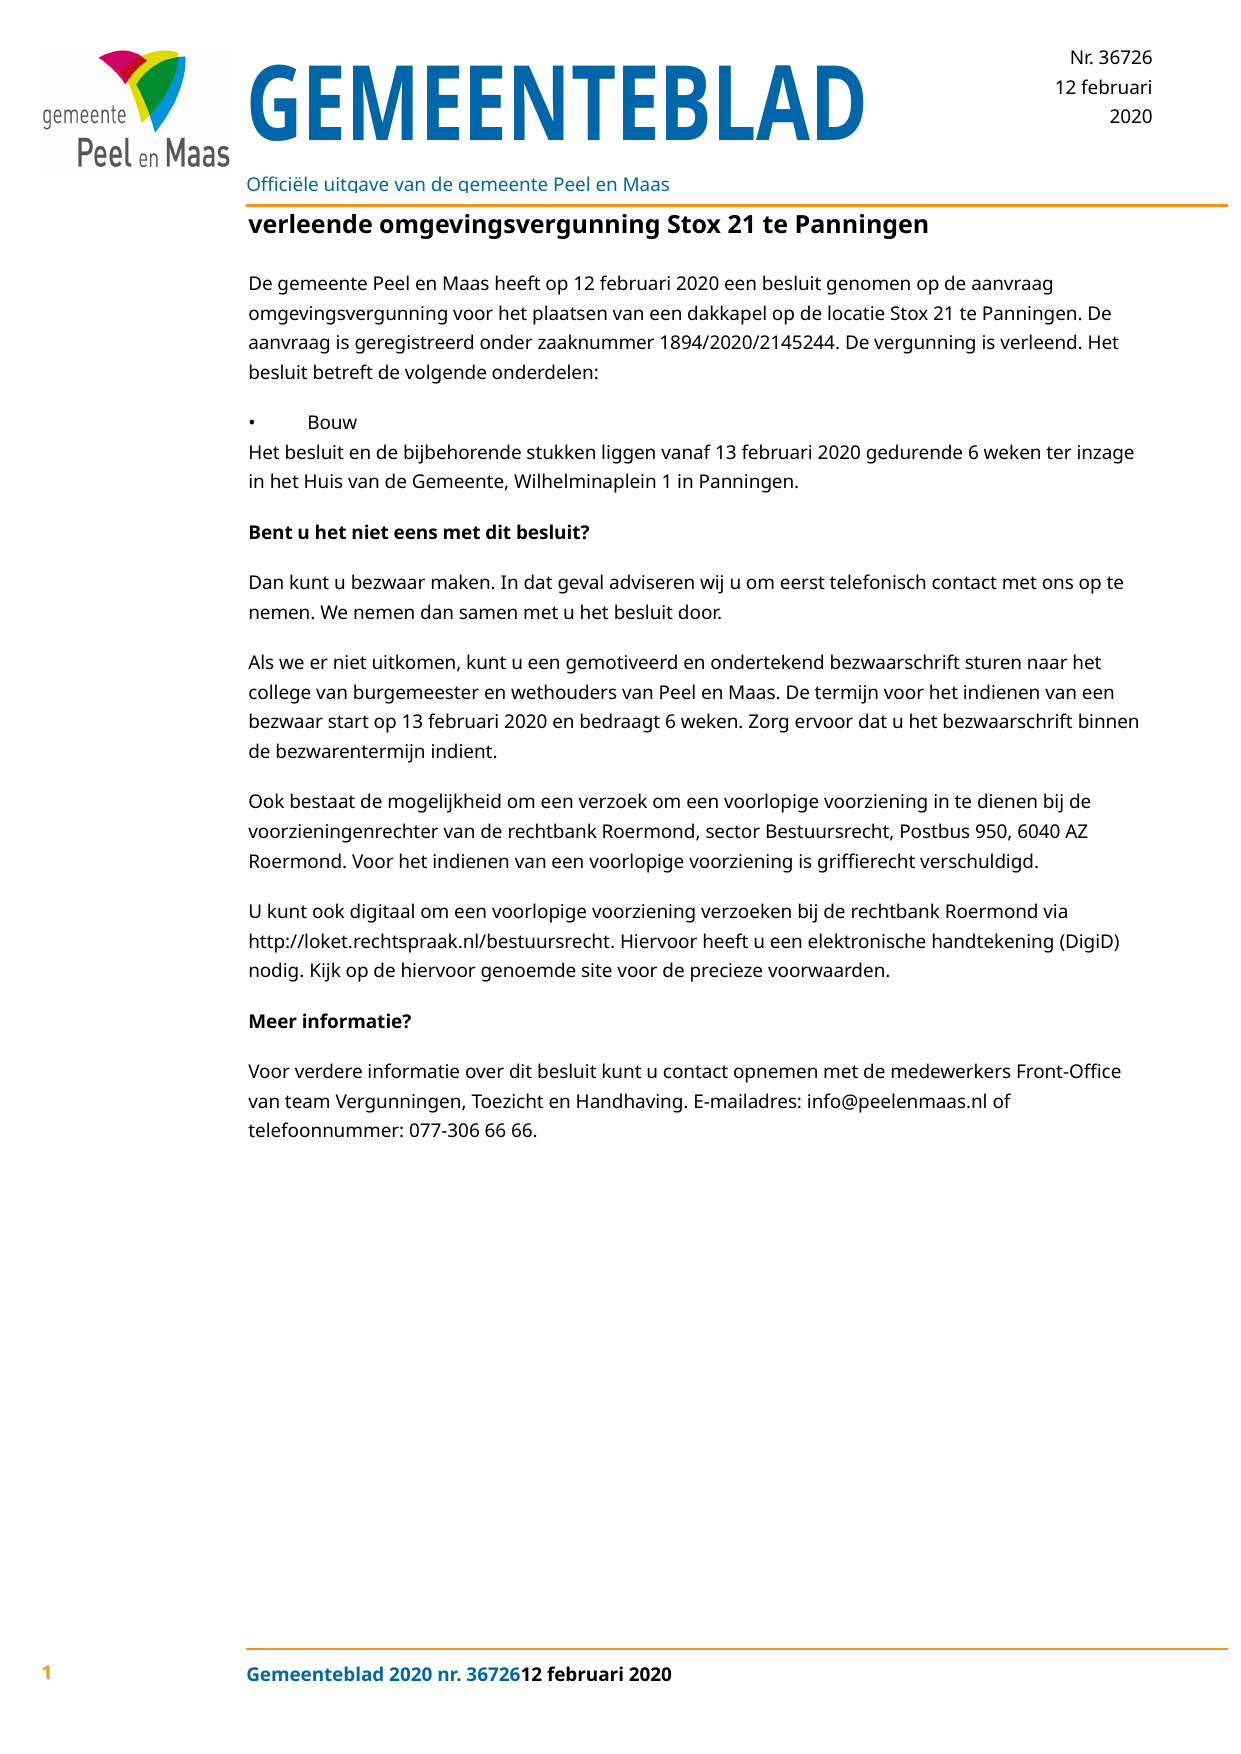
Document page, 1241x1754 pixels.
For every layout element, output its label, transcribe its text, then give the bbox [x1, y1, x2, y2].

text verleende omgevingsvergunning Stox 21 te Panningen [248, 207, 1152, 241]
list Bouw [248, 409, 1152, 435]
text Voor verdere informatie over dit besluit kunt u contact opnemen met de medewerkers Front-Office van team Vergunningen, Toezicht en Handhaving. E-mailadres: info@peelenmaas.nl of telefoonnummer: 077-306 66 66. [248, 1058, 1152, 1143]
text Als we er niet uitkomen, kunt u een gemotiveerd en ondertekend bezwaarschrift sturen naar het college van burgemeester en wethouders van Peel en Maas. De termijn voor het indienen van een bezwaar start op 13 februari 2020 en bedraagt 6 weken. Zorg ervoor dat u het bezwaarschrift binnen de bezwarentermijn indient. [248, 649, 1152, 764]
text Meer informatie? [248, 1008, 1152, 1033]
picture [41, 47, 231, 172]
text Het besluit en de bijbehorende stukken liggen vanaf 13 februari 2020 gedurende 6 weken ter inzage in het Huis van de Gemeente, Wilhelminaplein 1 in Panningen. [248, 439, 1152, 494]
text Bent u het niet eens met dit besluit? [248, 519, 1152, 545]
text De gemeente Peel en Maas heeft op 12 februari 2020 een besluit genomen op de aanvraag omgevingsvergunning voor het plaatsen van een dakkapel op de locatie Stox 21 te Panningen. De aanvraag is geregistreerd onder zaaknummer 1894/2020/2145244. De vergunning is verleend. Het besluit betreft de volgende onderdelen: [248, 270, 1152, 385]
text U kunt ook digitaal om een voorlopige voorziening verzoeken bij de rechtbank Roermond via http://loket.rechtspraak.nl/bestuursrecht. Hiervoor heeft u een elektronische handtekening (DigiD) nodig. Kijk op de hiervoor genoemde site voor de precieze voorwaarden. [248, 898, 1152, 983]
text Dan kunt u bezwaar maken. In dat geval adviseren wij u om eerst telefonisch contact met ons op te nemen. We nemen dan samen met u het besluit door. [248, 569, 1152, 625]
text Ook bestaat de mogelijkheid om een verzoek om een voorlopige voorziening in te dienen bij de voorzieningenrechter van de rechtbank Roermond, sector Bestuursrecht, Postbus 950, 6040 AZ Roermond. Voor het indienen van een voorlopige voorziening is griffierecht verschuldigd. [248, 789, 1152, 873]
